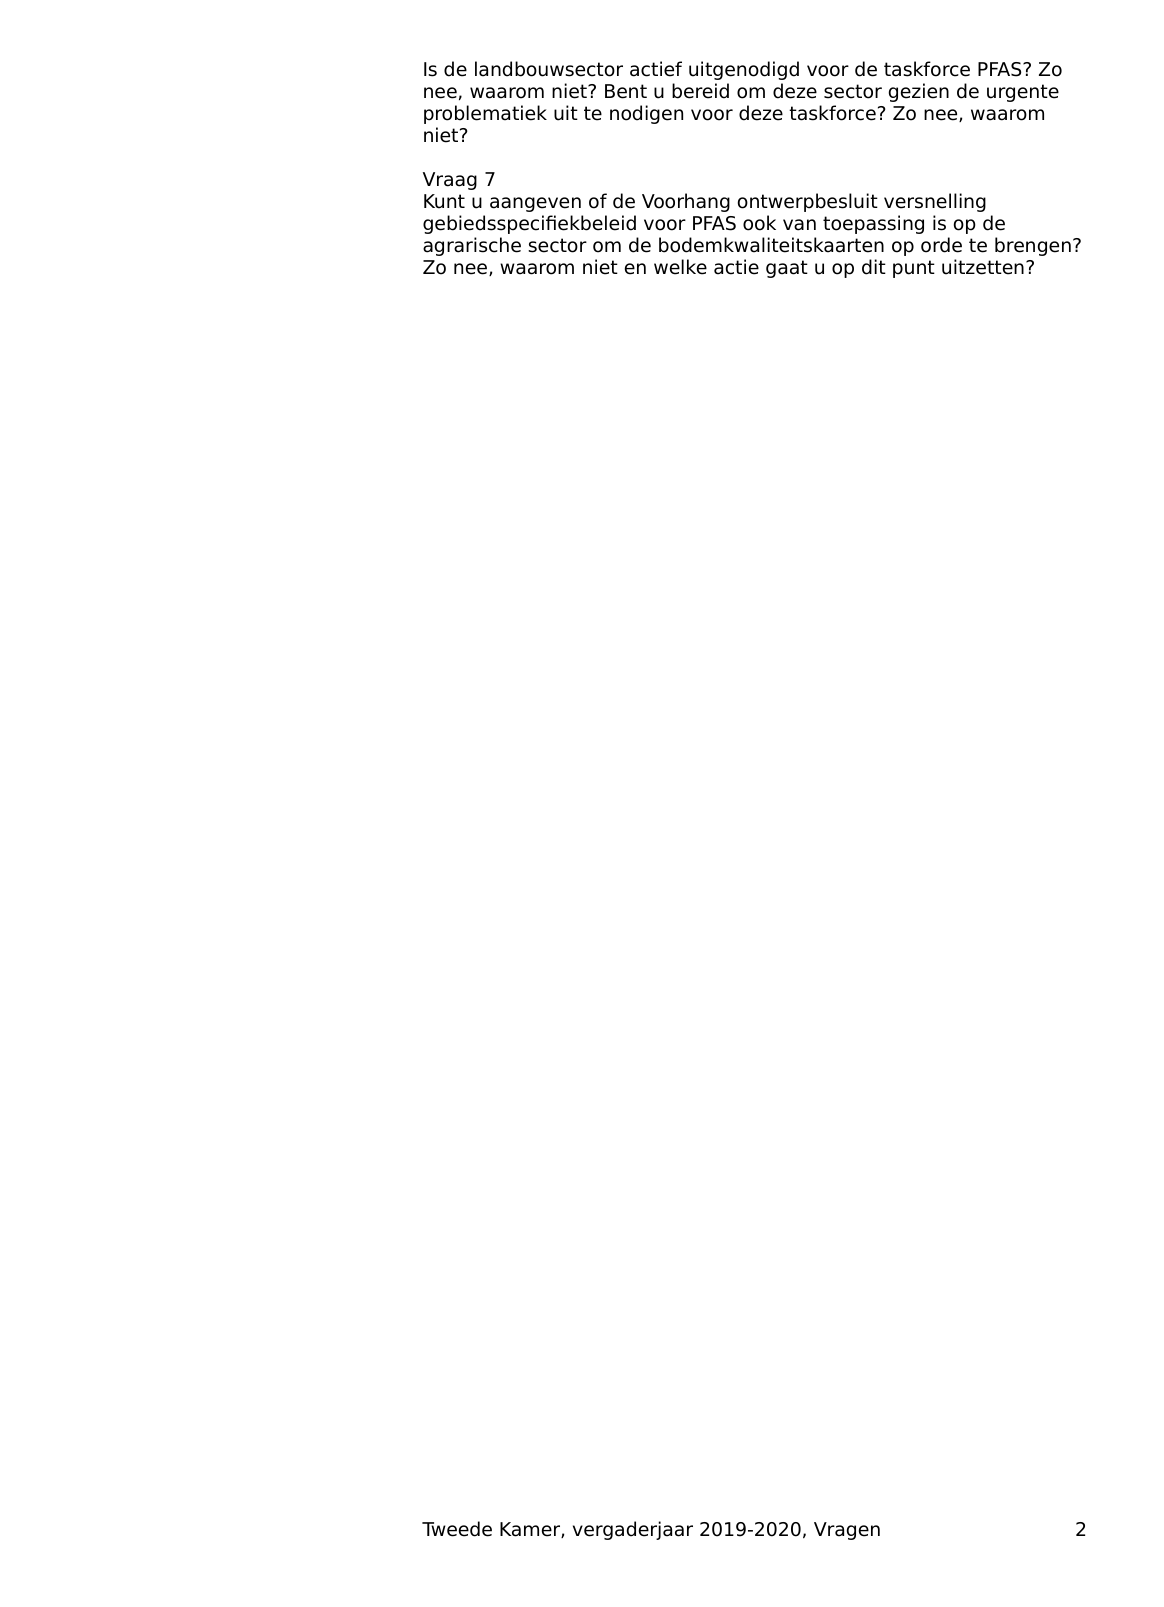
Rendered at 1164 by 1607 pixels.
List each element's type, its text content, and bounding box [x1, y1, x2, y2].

text Vraag 7 [422, 169, 1087, 191]
text Is de landbouwsector actief uitgenodigd voor de taskforce PFAS? Zo nee, waarom niet? Bent u bereid om deze sector gezien de urgente problematiek uit te nodigen voor deze taskforce? Zo nee, waarom niet? [422, 59, 1087, 147]
text Kunt u aangeven of de Voorhang ontwerpbesluit versnelling gebiedsspecifiekbeleid voor PFAS ook van toepassing is op de agrarische sector om de bodemkwaliteitskaarten op orde te brengen? Zo nee, waarom niet en welke actie gaat u op dit punt uitzetten? [422, 191, 1087, 279]
